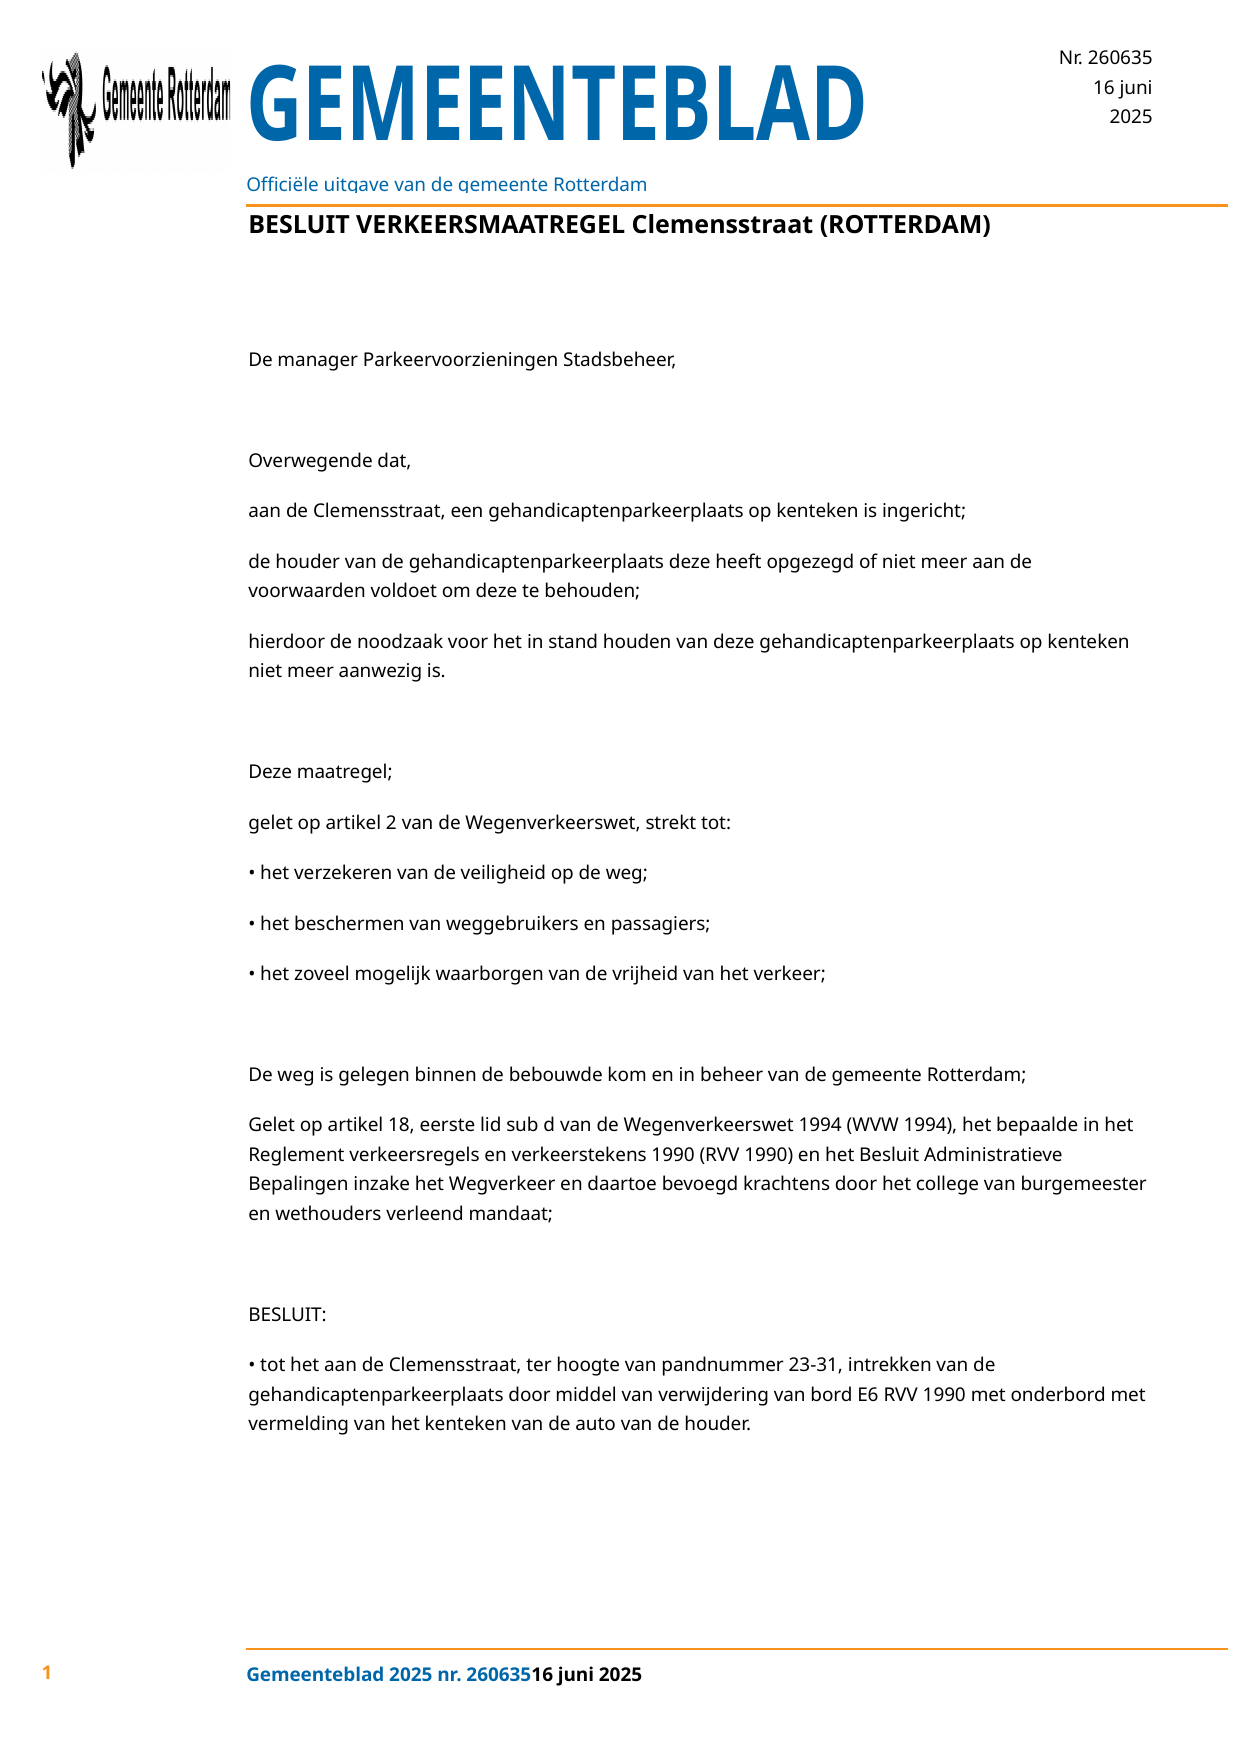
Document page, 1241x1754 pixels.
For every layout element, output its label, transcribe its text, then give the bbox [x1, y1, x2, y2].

text de houder van de gehandicaptenparkeerplaats deze heeft opgezegd of niet meer aan de voorwaarden voldoet om deze te behouden; [248, 548, 1152, 603]
text BESLUIT VERKEERSMAATREGEL Clemensstraat (ROTTERDAM) [248, 207, 1152, 241]
text Gelet op artikel 18, eerste lid sub d van de Wegenverkeerswet 1994 (WVW 1994), het bepaalde in het Reglement verkeersregels en verkeerstekens 1990 (RVV 1990) en het Besluit Administratieve Bepalingen inzake het Wegverkeer en daartoe bevoegd krachtens door het college van burgemeester en wethouders verleend mandaat; [248, 1111, 1152, 1226]
text gelet op artikel 2 van de Wegenverkeerswet, strekt tot: [248, 809, 1152, 835]
text aan de Clemensstraat, een gehandicaptenparkeerplaats op kenteken is ingericht; [248, 498, 1152, 523]
text De weg is gelegen binnen de bebouwde kom en in beheer van de gemeente Rotterdam; [248, 1061, 1152, 1087]
text Deze maatregel; [248, 758, 1152, 784]
text De manager Parkeervoorzieningen Stadsbeheer, [248, 346, 1152, 372]
text BESLUIT: [248, 1301, 1152, 1327]
text Overwegende dat, [248, 447, 1152, 473]
text • tot het aan de Clemensstraat, ter hoogte van pandnummer 23-31, intrekken van de gehandicaptenparkeerplaats door middel van verwijdering van bord E6 RVV 1990 met onderbord met vermelding van het kenteken van de auto van de houder. [248, 1351, 1152, 1436]
text • het verzekeren van de veiligheid op de weg; [248, 859, 1152, 885]
picture [41, 47, 231, 172]
text • het beschermen van weggebruikers en passagiers; [248, 910, 1152, 936]
text • het zoveel mogelijk waarborgen van de vrijheid van het verkeer; [248, 960, 1152, 986]
text hierdoor de noodzaak voor het in stand houden van deze gehandicaptenparkeerplaats op kenteken niet meer aanwezig is. [248, 628, 1152, 683]
